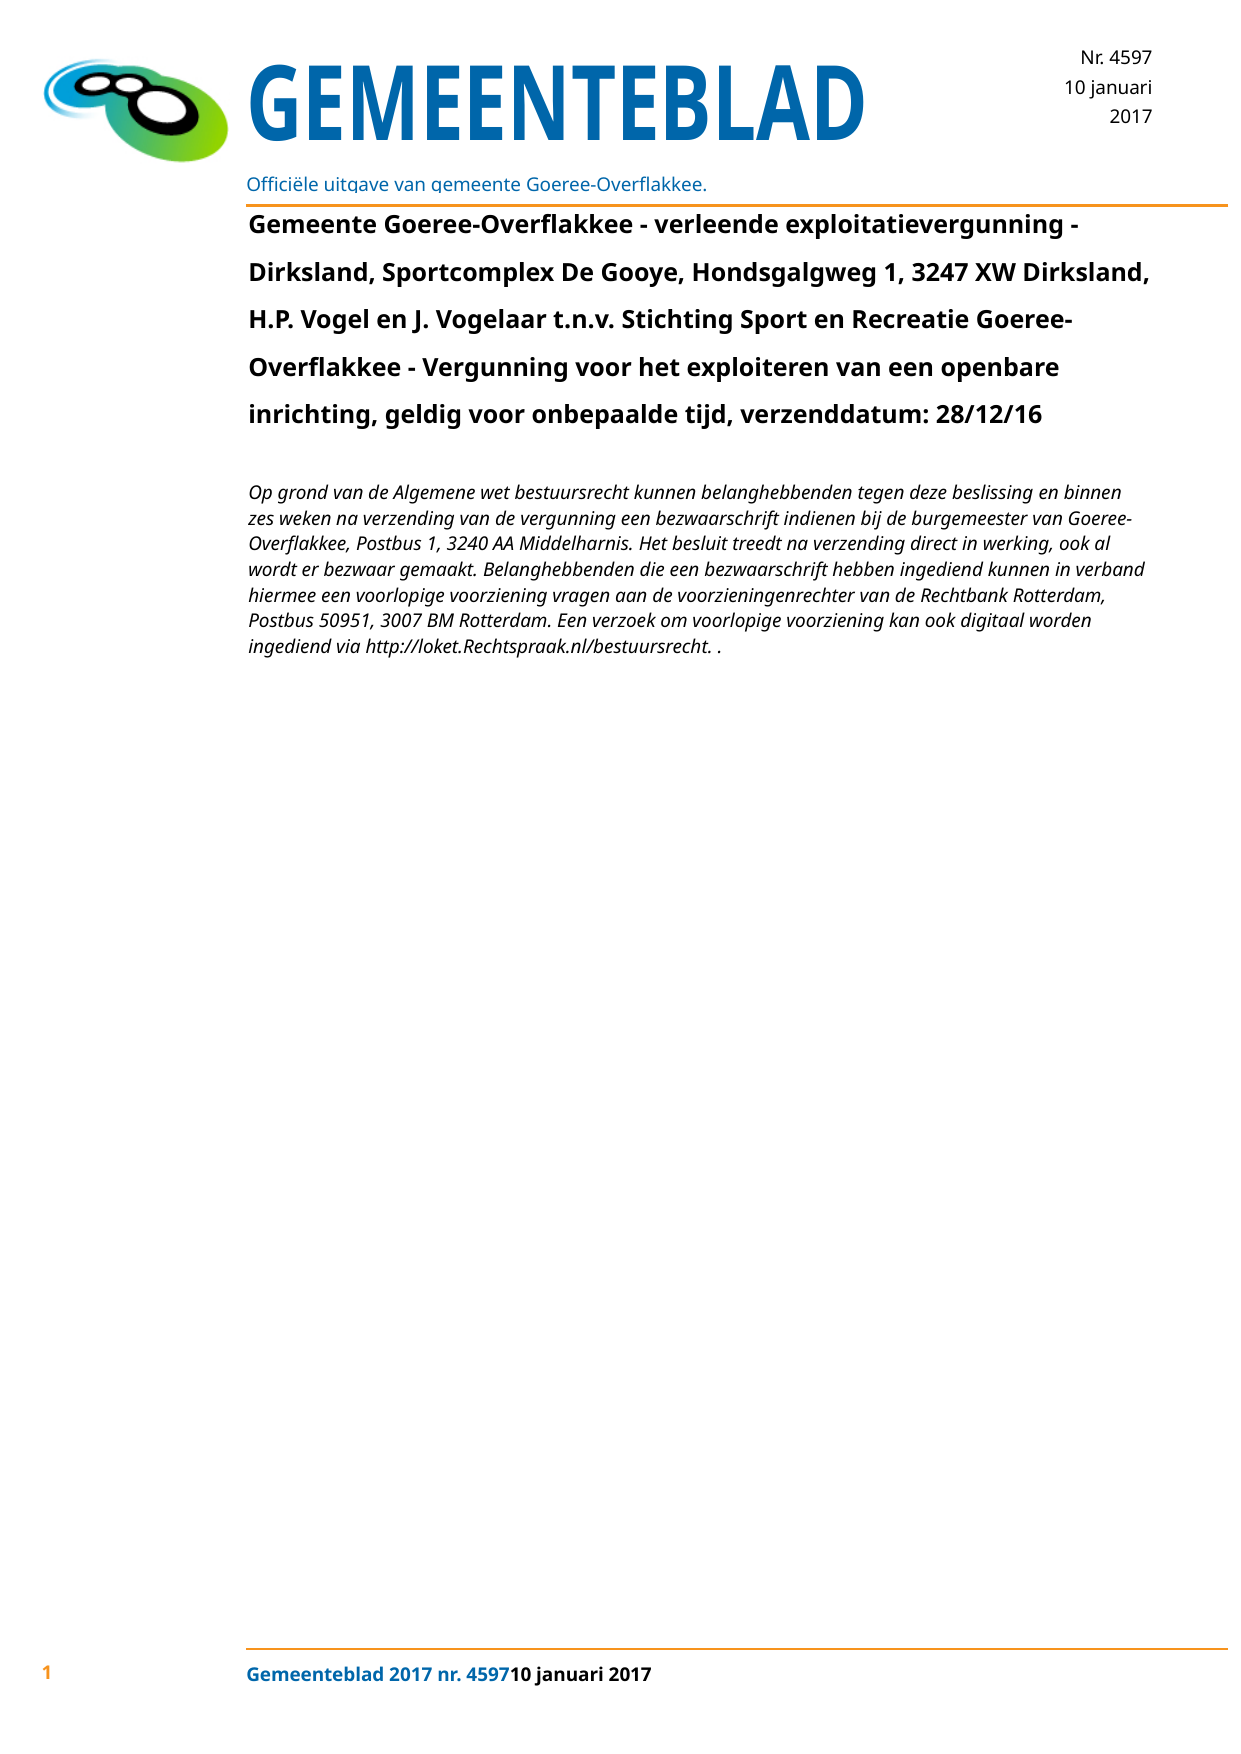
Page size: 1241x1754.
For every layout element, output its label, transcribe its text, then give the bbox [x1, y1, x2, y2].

text Op grond van de Algemene wet bestuursrecht kunnen belanghebbenden tegen deze beslissing en binnen zes weken na verzending van de vergunning een bezwaarschrift indienen bij de burgemeester van Goeree-Overflakkee, Postbus 1, 3240 AA Middelharnis. Het besluit treedt na verzending direct in werking, ook al wordt er bezwaar gemaakt. Belanghebbenden die een bezwaarschrift hebben ingediend kunnen in verband hiermee een voorlopige voorziening vragen aan de voorzieningenrechter van de Rechtbank Rotterdam, Postbus 50951, 3007 BM Rotterdam. Een verzoek om voorlopige voorziening kan ook digitaal worden ingediend via http://loket.Rechtspraak.nl/bestuursrecht. . [248, 479, 1152, 659]
text Gemeente Goeree-Overflakkee - verleende exploitatievergunning - Dirksland, Sportcomplex De Gooye, Hondsgalgweg 1, 3247 XW Dirksland, H.P. Vogel en J. Vogelaar t.n.v. Stichting Sport en Recreatie Goeree-Overflakkee - Vergunning voor het exploiteren van een openbare inrichting, geldig voor onbepaalde tijd, verzenddatum: 28/12/16 [248, 207, 1152, 431]
picture [41, 47, 231, 172]
